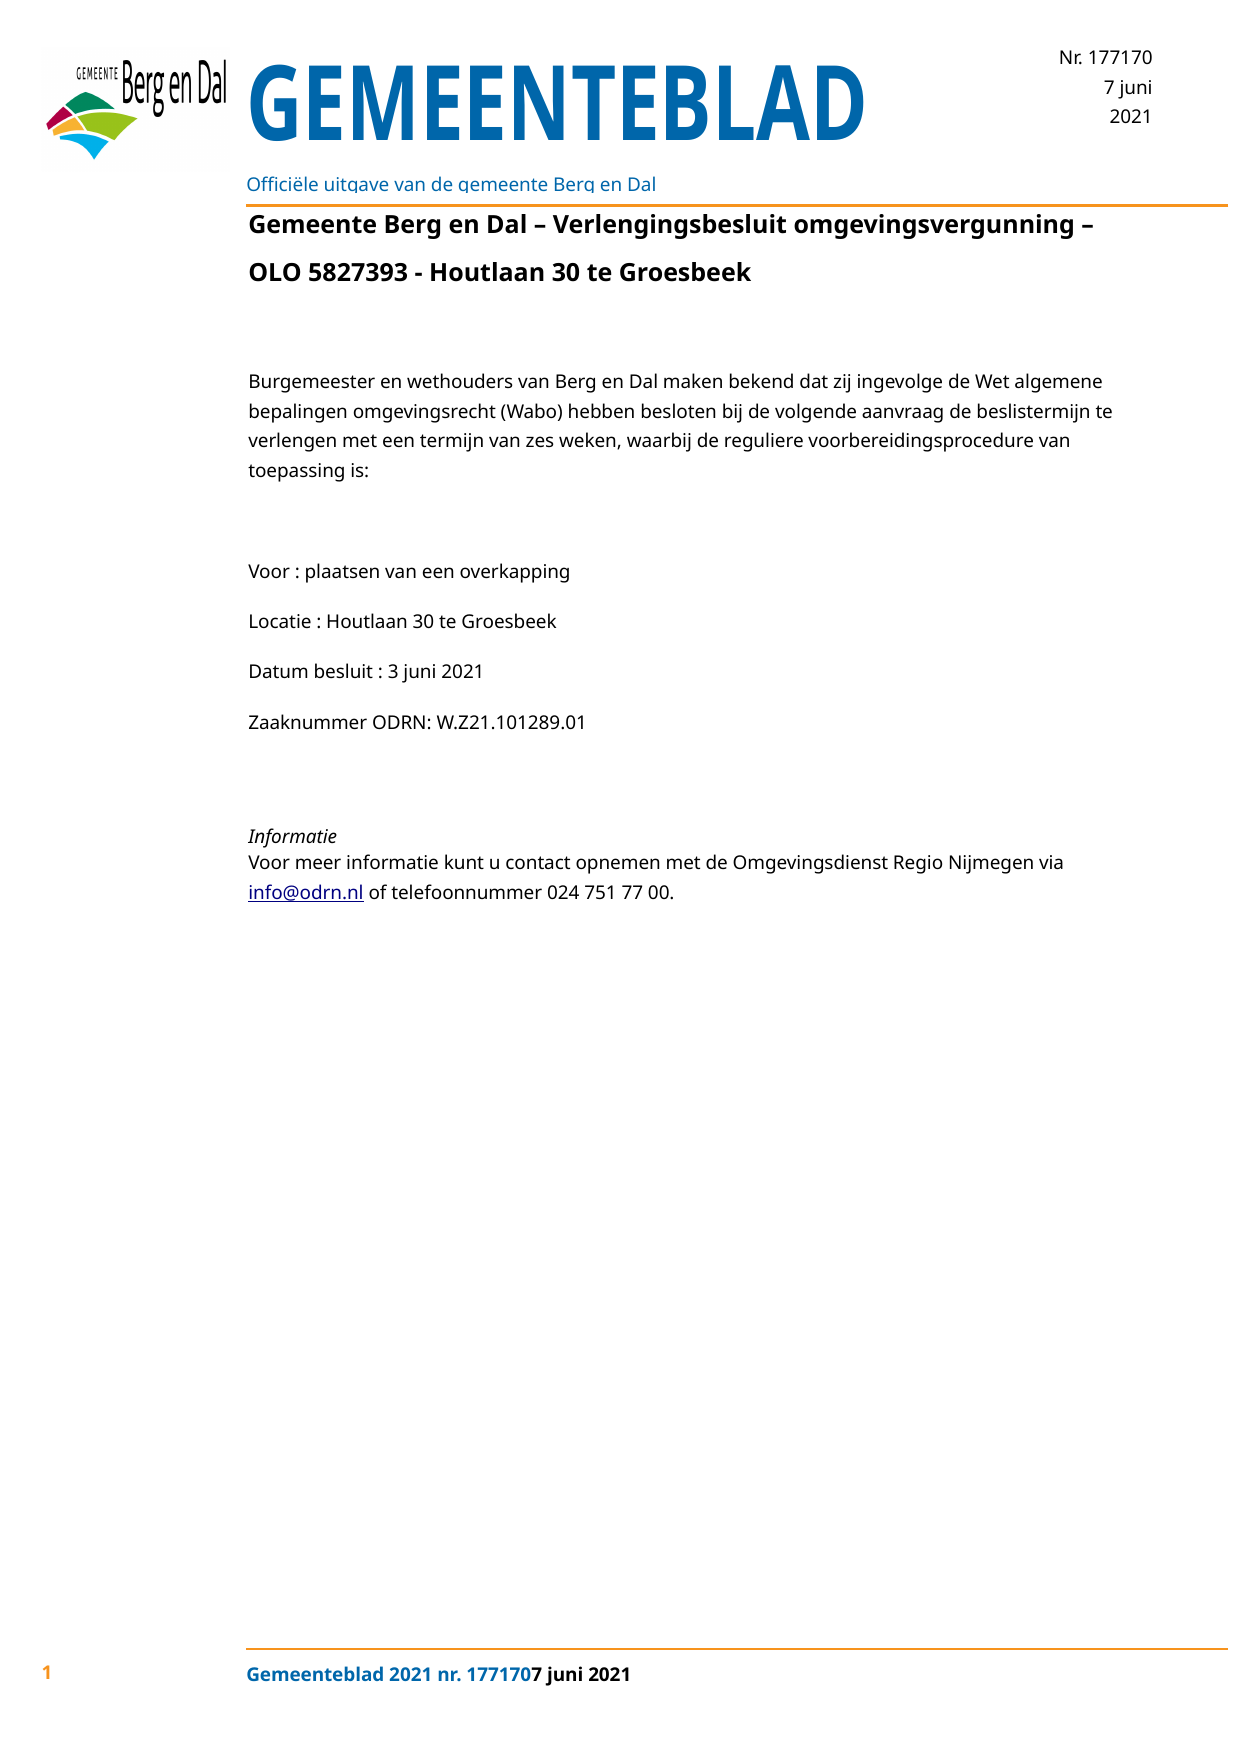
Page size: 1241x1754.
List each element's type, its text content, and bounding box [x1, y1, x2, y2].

text Voor : plaatsen van een overkapping [248, 558, 1152, 584]
text Burgemeester en wethouders van Berg en Dal maken bekend dat zij ingevolge de Wet algemene bepalingen omgevingsrecht (Wabo) hebben besloten bij de volgende aanvraag de beslistermijn te verlengen met een termijn van zes weken, waarbij de reguliere voorbereidingsprocedure van toepassing is: [248, 368, 1152, 483]
text Locatie : Houtlaan 30 te Groesbeek [248, 608, 1152, 634]
text Voor meer informatie kunt u contact opnemen met de Omgevingsdienst Regio Nijmegen via info@odrn.nl of telefoonnummer 024 751 77 00. [248, 849, 1152, 904]
text Informatie [248, 823, 1152, 849]
text Zaaknummer ODRN: W.Z21.101289.01 [248, 709, 1152, 735]
text Gemeente Berg en Dal – Verlengingsbesluit omgevingsvergunning – OLO 5827393 - Houtlaan 30 te Groesbeek [248, 207, 1152, 288]
text Datum besluit : 3 juni 2021 [248, 659, 1152, 684]
picture [41, 47, 231, 172]
